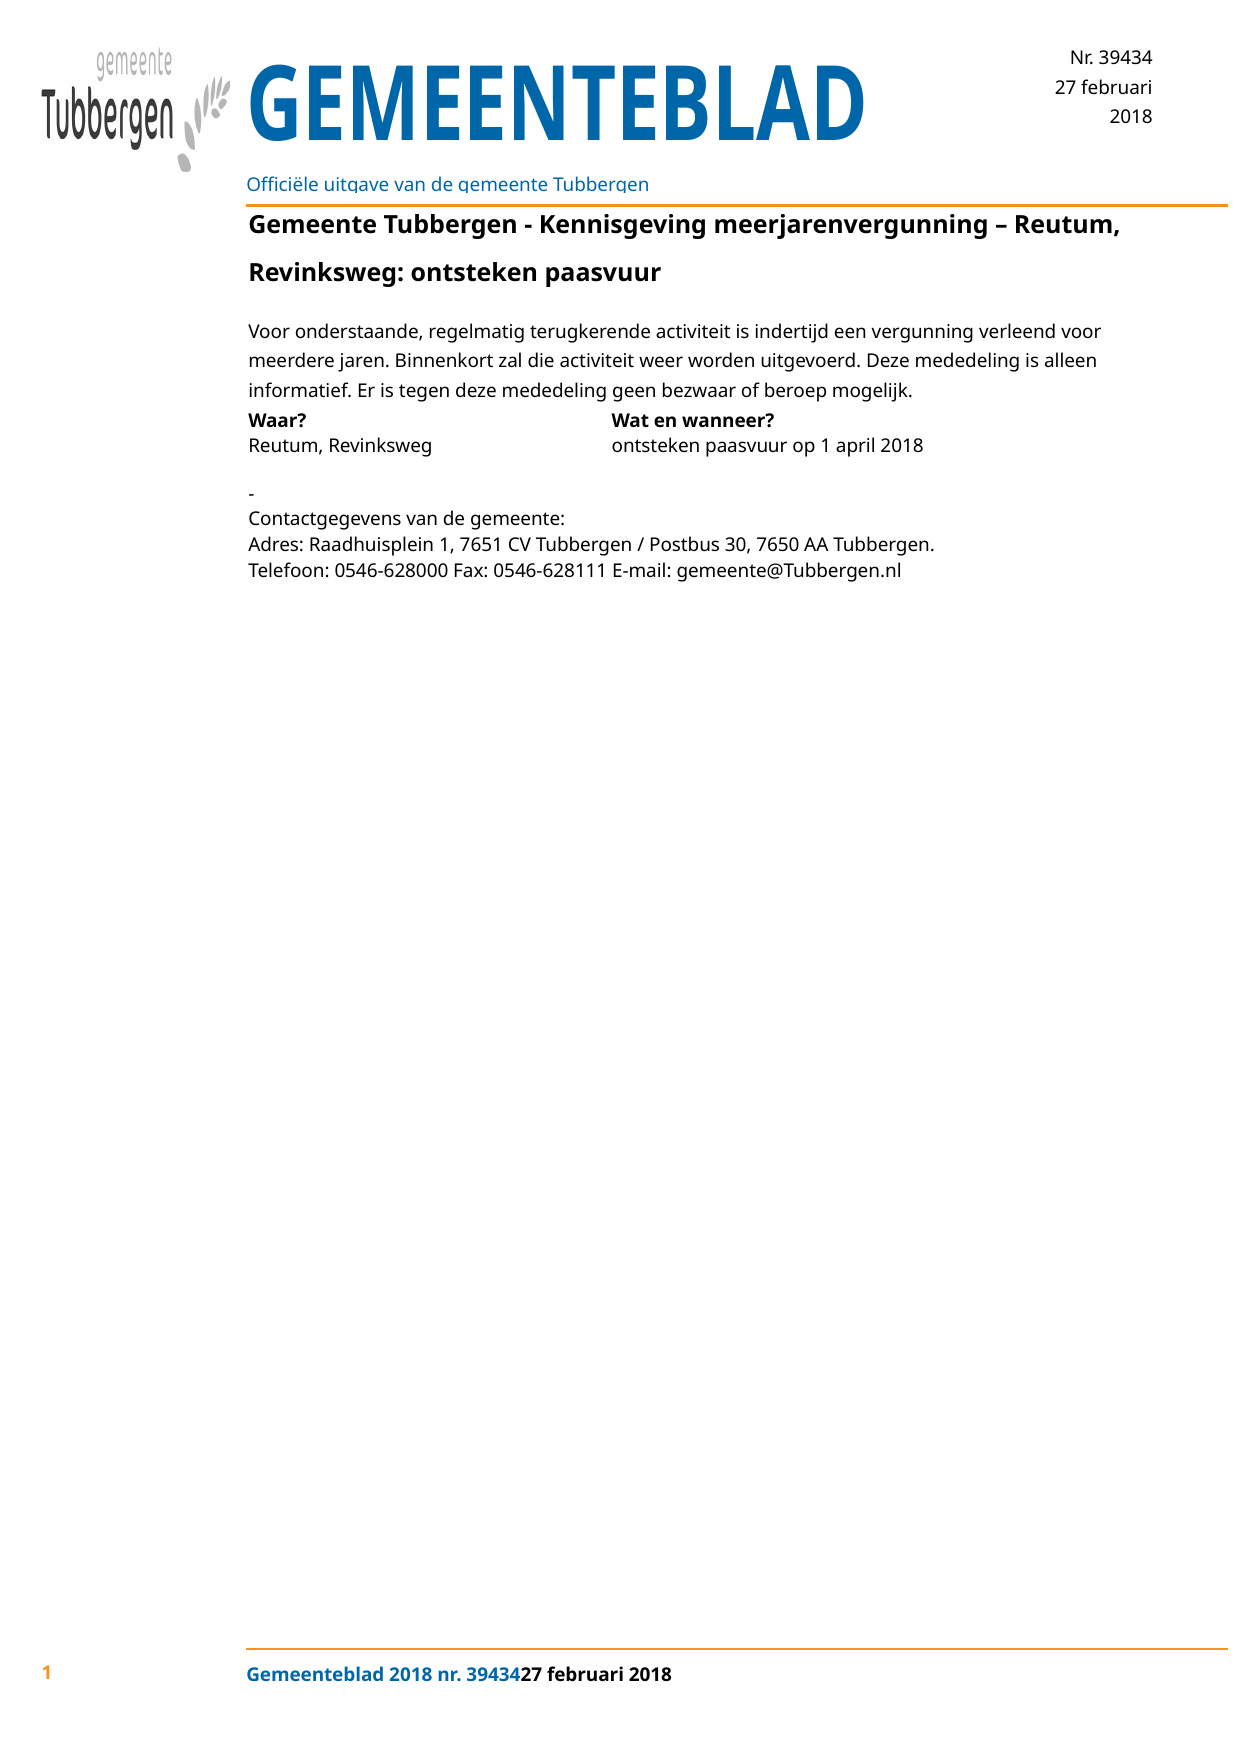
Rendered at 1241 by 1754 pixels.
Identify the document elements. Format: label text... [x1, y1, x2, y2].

text Contactgegevens van de gemeente: [248, 505, 1152, 531]
picture [41, 47, 231, 172]
table_cell Reutum, Revinksweg [248, 433, 611, 458]
text Telefoon: 0546-628000 Fax: 0546-628111 E-mail: gemeente@Tubbergen.nl [248, 557, 1152, 583]
table_cell ontsteken paasvuur op 1 april 2018 [611, 433, 1152, 458]
table_header Waar? [248, 407, 611, 432]
text Gemeente Tubbergen - Kennisgeving meerjarenvergunning – Reutum, Revinksweg: ontsteken paasvuur [248, 207, 1152, 288]
text Voor onderstaande, regelmatig terugkerende activiteit is indertijd een vergunning verleend voor meerdere jaren. Binnenkort zal die activiteit weer worden uitgevoerd. Deze mededeling is alleen informatief. Er is tegen deze mededeling geen bezwaar of beroep mogelijk. [248, 318, 1152, 403]
text - [248, 480, 1152, 505]
text Adres: Raadhuisplein 1, 7651 CV Tubbergen / Postbus 30, 7650 AA Tubbergen. [248, 531, 1152, 557]
table_header Wat en wanneer? [611, 407, 1152, 432]
